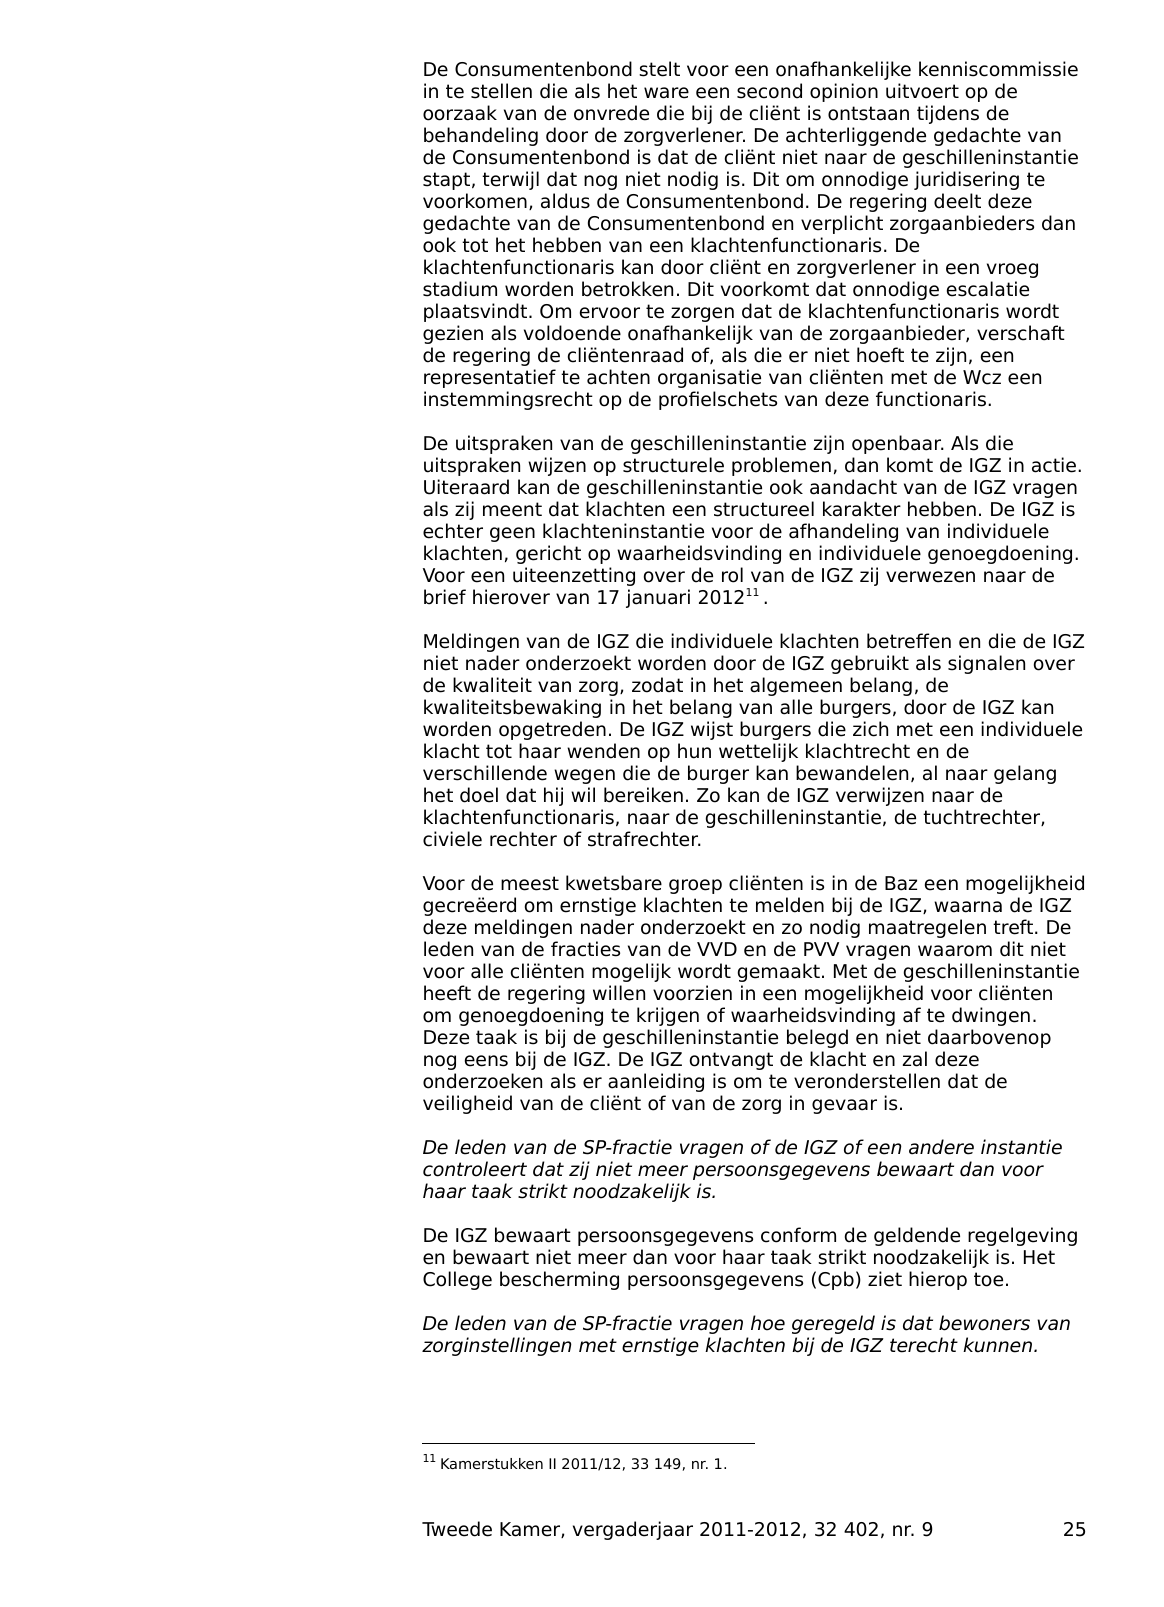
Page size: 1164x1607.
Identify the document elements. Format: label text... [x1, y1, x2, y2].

text Meldingen van de IGZ die individuele klachten betreffen en die de IGZ niet nader onderzoekt worden door de IGZ gebruikt als signalen over de kwaliteit van zorg, zodat in het algemeen belang, de kwaliteitsbewaking in het belang van alle burgers, door de IGZ kan worden opgetreden. De IGZ wijst burgers die zich met een individuele klacht tot haar wenden op hun wettelijk klachtrecht en de verschillende wegen die de burger kan bewandelen, al naar gelang het doel dat hij wil bereiken. Zo kan de IGZ verwijzen naar de klachtenfunctionaris, naar de geschilleninstantie, de tuchtrechter, civiele rechter of strafrechter. [422, 631, 1087, 851]
text De IGZ bewaart persoonsgegevens conform de geldende regelgeving en bewaart niet meer dan voor haar taak strikt noodzakelijk is. Het College bescherming persoonsgegevens (Cpb) ziet hierop toe. [422, 1225, 1087, 1291]
text De Consumentenbond stelt voor een onafhankelijke kenniscommissie in te stellen die als het ware een second opinion uitvoert op de oorzaak van de onvrede die bij de cliënt is ontstaan tijdens de behandeling door de zorgverlener. De achterliggende gedachte van de Consumentenbond is dat de cliënt niet naar de geschilleninstantie stapt, terwijl dat nog niet nodig is. Dit om onnodige juridisering te voorkomen, aldus de Consumentenbond. De regering deelt deze gedachte van de Consumentenbond en verplicht zorgaanbieders dan ook tot het hebben van een klachtenfunctionaris. De klachtenfunctionaris kan door cliënt en zorgverlener in een vroeg stadium worden betrokken. Dit voorkomt dat onnodige escalatie plaatsvindt. Om ervoor te zorgen dat de klachtenfunctionaris wordt gezien als voldoende onafhankelijk van de zorgaanbieder, verschaft de regering de cliëntenraad of, als die er niet hoeft te zijn, een representatief te achten organisatie van cliënten met de Wcz een instemmingsrecht op de profielschets van deze functionaris. [422, 59, 1087, 411]
text De leden van de SP-fractie vragen hoe geregeld is dat bewoners van zorginstellingen met ernstige klachten bij de IGZ terecht kunnen. [422, 1313, 1087, 1357]
text De uitspraken van de geschilleninstantie zijn openbaar. Als die uitspraken wijzen op structurele problemen, dan komt de IGZ in actie. Uiteraard kan de geschilleninstantie ook aandacht van de IGZ vragen als zij meent dat klachten een structureel karakter hebben. De IGZ is echter geen klachteninstantie voor de afhandeling van individuele klachten, gericht op waarheidsvinding en individuele genoegdoening. Voor een uiteenzetting over de rol van de IGZ zij verwezen naar de brief hierover van 17 januari 2012. [422, 433, 1087, 609]
text Voor de meest kwetsbare groep cliënten is in de Baz een mogelijkheid gecreëerd om ernstige klachten te melden bij de IGZ, waarna de IGZ deze meldingen nader onderzoekt en zo nodig maatregelen treft. De leden van de fracties van de VVD en de PVV vragen waarom dit niet voor alle cliënten mogelijk wordt gemaakt. Met de geschilleninstantie heeft de regering willen voorzien in een mogelijkheid voor cliënten om genoegdoening te krijgen of waarheidsvinding af te dwingen. Deze taak is bij de geschilleninstantie belegd en niet daarbovenop nog eens bij de IGZ. De IGZ ontvangt de klacht en zal deze onderzoeken als er aanleiding is om te veronderstellen dat de veiligheid van de cliënt of van de zorg in gevaar is. [422, 873, 1087, 1115]
text Kamerstukken II 2011/12, 33 149, nr. 1. [422, 1452, 1087, 1474]
text De leden van de SP-fractie vragen of de IGZ of een andere instantie controleert dat zij niet meer persoonsgegevens bewaart dan voor haar taak strikt noodzakelijk is. [422, 1137, 1087, 1203]
